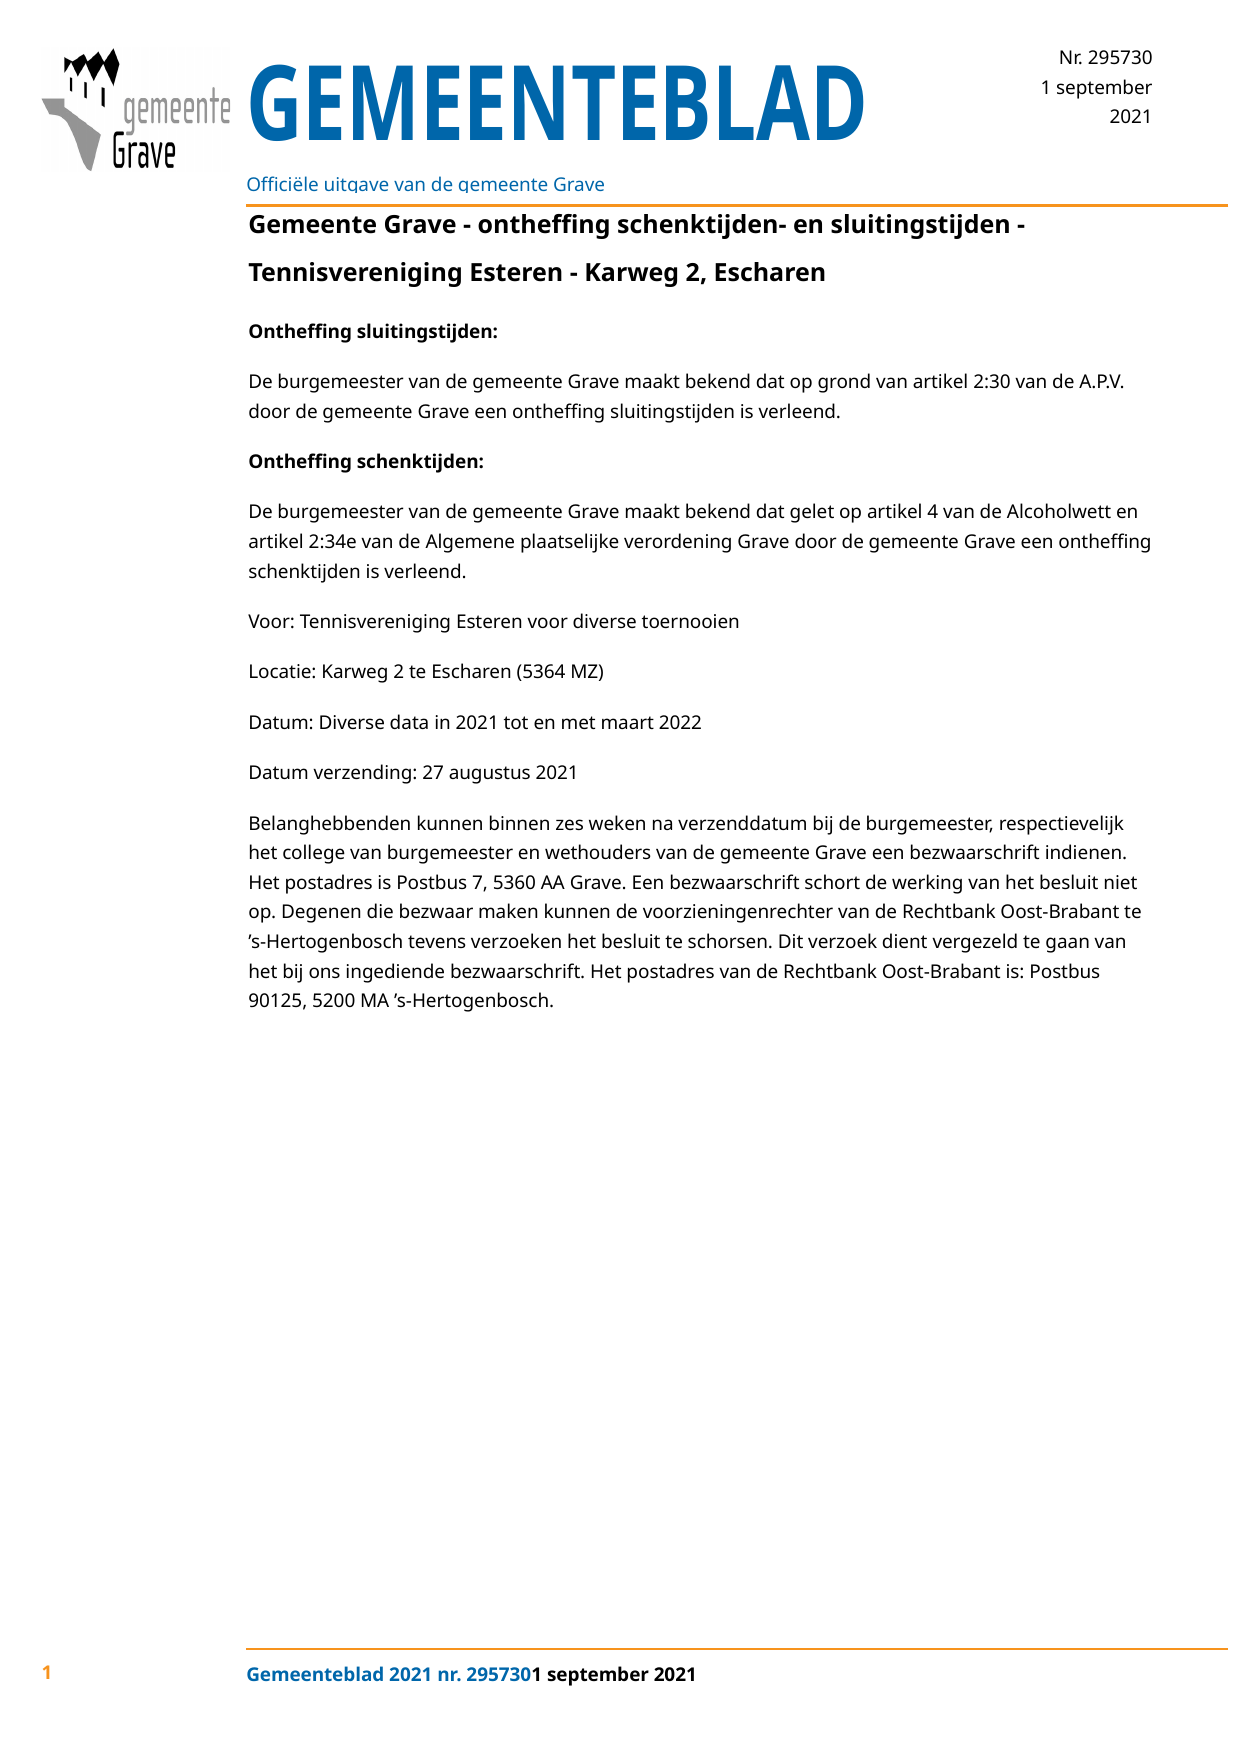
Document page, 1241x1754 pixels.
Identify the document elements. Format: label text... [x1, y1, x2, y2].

text Ontheffing sluitingstijden: [248, 318, 1152, 344]
text Datum verzending: 27 augustus 2021 [248, 759, 1152, 785]
text Belanghebbenden kunnen binnen zes weken na verzenddatum bij de burgemeester, respectievelijk het college van burgemeester en wethouders van de gemeente Grave een bezwaarschrift indienen. Het postadres is Postbus 7, 5360 AA Grave. Een bezwaarschrift schort de werking van het besluit niet op. Degenen die bezwaar maken kunnen de voorzieningenrechter van de Rechtbank Oost-Brabant te ’s-Hertogenbosch tevens verzoeken het besluit te schorsen. Dit verzoek dient vergezeld te gaan van het bij ons ingediende bezwaarschrift. Het postadres van de Rechtbank Oost-Brabant is: Postbus 90125, 5200 MA ’s-Hertogenbosch. [248, 810, 1152, 1013]
text Datum: Diverse data in 2021 tot en met maart 2022 [248, 709, 1152, 735]
text De burgemeester van de gemeente Grave maakt bekend dat gelet op artikel 4 van de Alcoholwett en artikel 2:34e van de Algemene plaatselijke verordening Grave door de gemeente Grave een ontheffing schenktijden is verleend. [248, 499, 1152, 584]
picture [41, 47, 231, 172]
text Voor: Tennisvereniging Esteren voor diverse toernooien [248, 608, 1152, 634]
text Locatie: Karweg 2 te Escharen (5364 MZ) [248, 659, 1152, 684]
text Ontheffing schenktijden: [248, 448, 1152, 474]
text Gemeente Grave - ontheffing schenktijden- en sluitingstijden - Tennisvereniging Esteren - Karweg 2, Escharen [248, 207, 1152, 288]
text De burgemeester van de gemeente Grave maakt bekend dat op grond van artikel 2:30 van de A.P.V. door de gemeente Grave een ontheffing sluitingstijden is verleend. [248, 368, 1152, 424]
